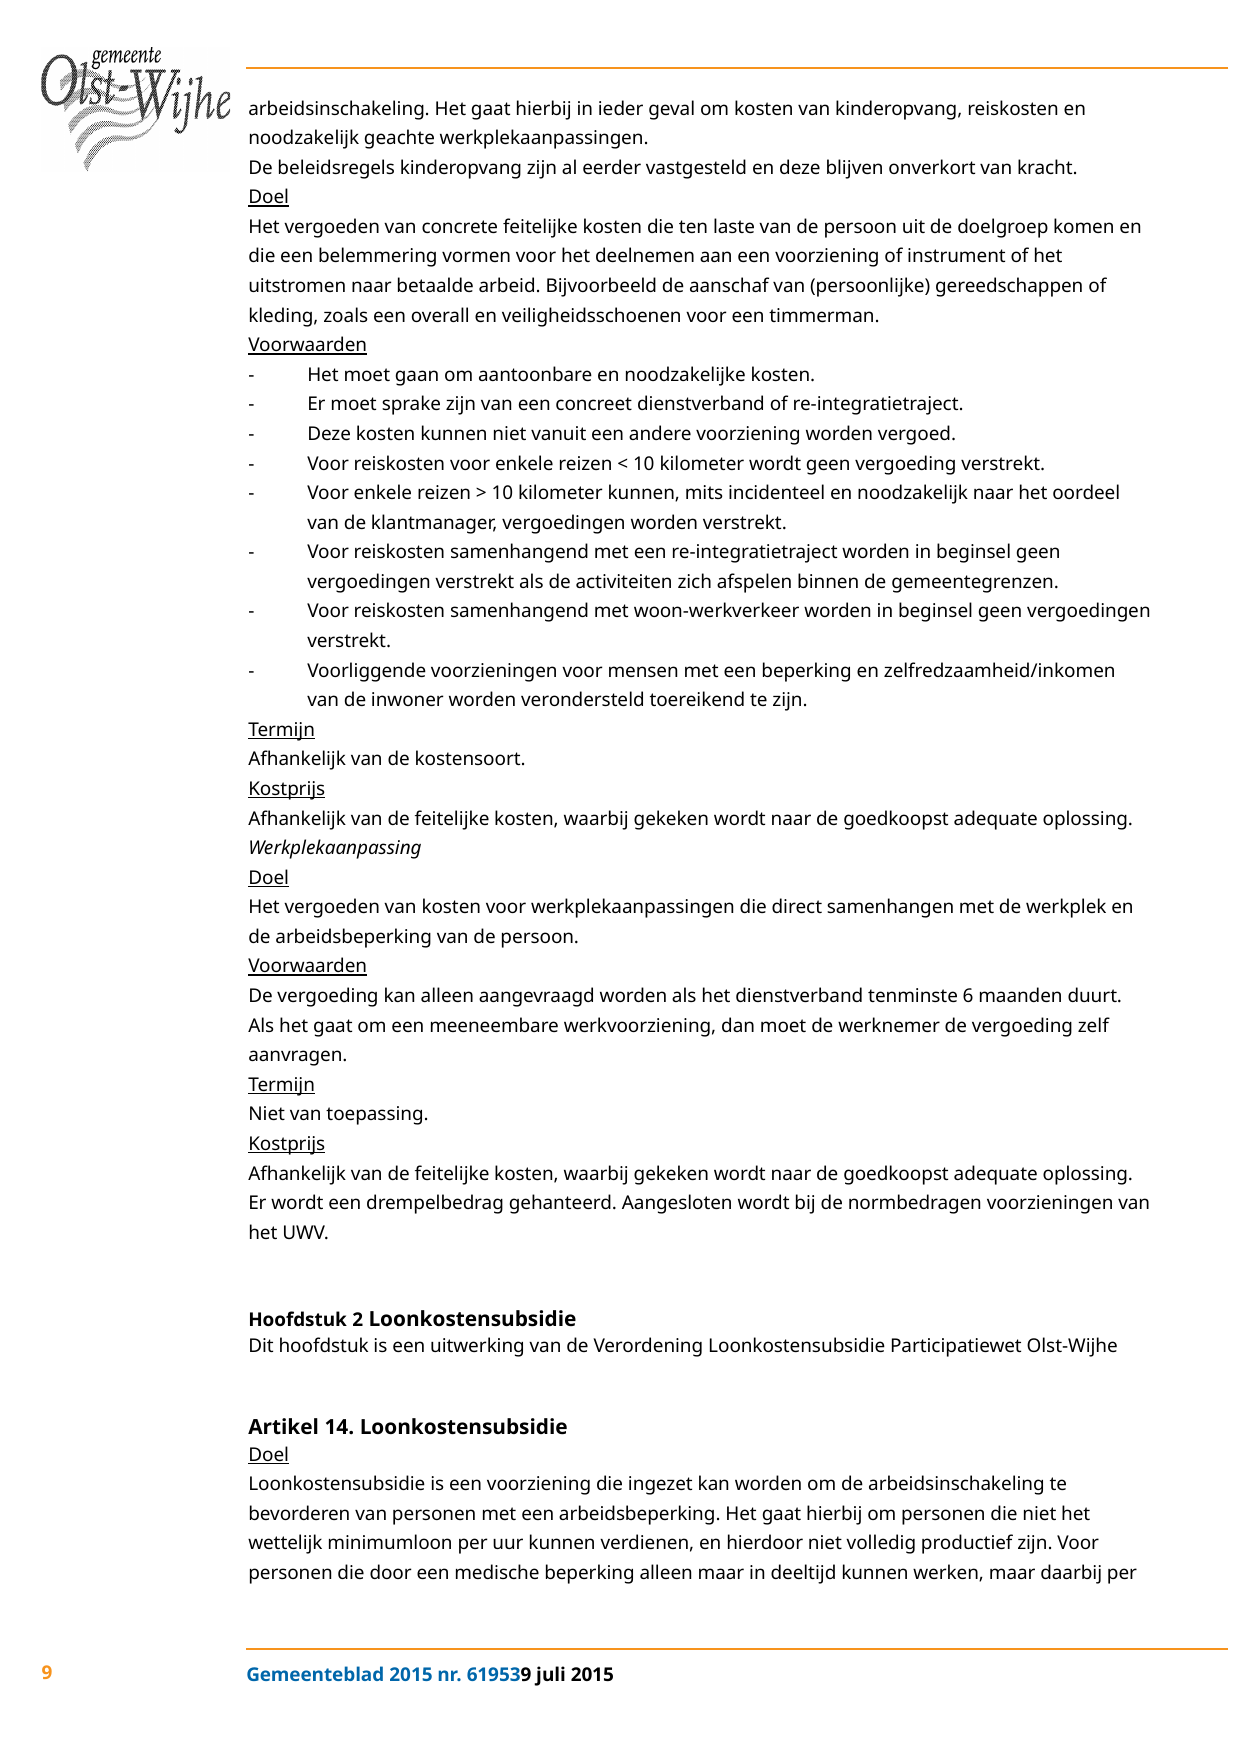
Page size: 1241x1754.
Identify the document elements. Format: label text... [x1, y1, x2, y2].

text Dit hoofdstuk is een uitwerking van de Verordening Loonkostensubsidie Participatiewet Olst-Wijhe [248, 1332, 1152, 1358]
text Niet van toepassing. [248, 1101, 1152, 1126]
list Voor reiskosten voor enkele reizen < 10 kilometer wordt geen vergoeding verstrekt. [248, 450, 1152, 476]
list Voor reiskosten samenhangend met woon-werkverkeer worden in beginsel geen vergoedingen verstrekt. [248, 598, 1152, 653]
text Doel [248, 864, 1152, 890]
text Hoofdstuk 2 Loonkostensubsidie [248, 1304, 1152, 1332]
list Het moet gaan om aantoonbare en noodzakelijke kosten. [248, 361, 1152, 387]
text Afhankelijk van de feitelijke kosten, waarbij gekeken wordt naar de goedkoopst adequate oplossing. [248, 805, 1152, 831]
text Als het gaat om een meeneembare werkvoorziening, dan moet de werknemer de vergoeding zelf aanvragen. [248, 1012, 1152, 1067]
text Voorwaarden [248, 953, 1152, 978]
text De vergoeding kan alleen aangevraagd worden als het dienstverband tenminste 6 maanden duurt. [248, 982, 1152, 1008]
text Loonkostensubsidie is een voorziening die ingezet kan worden om de arbeidsinschakeling te bevorderen van personen met een arbeidsbeperking. Het gaat hierbij om personen die niet het wettelijk minimumloon per uur kunnen verdienen, en hierdoor niet volledig productief zijn. Voor personen die door een medische beperking alleen maar in deeltijd kunnen werken, maar daarbij per [248, 1470, 1152, 1585]
text Artikel 14. Loonkostensubsidie [248, 1412, 1152, 1441]
text Doel [248, 183, 1152, 209]
text Het vergoeden van concrete feitelijke kosten die ten laste van de persoon uit de doelgroep komen en die een belemmering vormen voor het deelnemen aan een voorziening of instrument of het uitstromen naar betaalde arbeid. Bijvoorbeeld de aanschaf van (persoonlijke) gereedschappen of kleding, zoals een overall en veiligheidsschoenen voor een timmerman. [248, 213, 1152, 328]
text Afhankelijk van de feitelijke kosten, waarbij gekeken wordt naar de goedkoopst adequate oplossing. Er wordt een drempelbedrag gehanteerd. Aangesloten wordt bij de normbedragen voorzieningen van het UWV. [248, 1160, 1152, 1245]
text Termijn [248, 716, 1152, 742]
list Voor enkele reizen > 10 kilometer kunnen, mits incidenteel en noodzakelijk naar het oordeel van de klantmanager, vergoedingen worden verstrekt. [248, 479, 1152, 535]
list Voorliggende voorzieningen voor mensen met een beperking en zelfredzaamheid/inkomen van de inwoner worden verondersteld toereikend te zijn. [248, 657, 1152, 712]
text Termijn [248, 1071, 1152, 1097]
text De beleidsregels kinderopvang zijn al eerder vastgesteld en deze blijven onverkort van kracht. [248, 154, 1152, 180]
text Voorwaarden [248, 331, 1152, 357]
list Voor reiskosten samenhangend met een re-integratietraject worden in beginsel geen vergoedingen verstrekt als de activiteiten zich afspelen binnen de gemeentegrenzen. [248, 538, 1152, 594]
text Doel [248, 1441, 1152, 1466]
picture [41, 47, 231, 172]
text Werkplekaanpassing [248, 834, 1152, 860]
text Afhankelijk van de kostensoort. [248, 746, 1152, 771]
list Er moet sprake zijn van een concreet dienstverband of re-integratietraject. [248, 391, 1152, 416]
text Het vergoeden van kosten voor werkplekaanpassingen die direct samenhangen met de werkplek en de arbeidsbeperking van de persoon. [248, 893, 1152, 949]
list Deze kosten kunnen niet vanuit een andere voorziening worden vergoed. [248, 420, 1152, 446]
text Kostprijs [248, 1130, 1152, 1156]
text Kostprijs [248, 775, 1152, 801]
text arbeidsinschakeling. Het gaat hierbij in ieder geval om kosten van kinderopvang, reiskosten en noodzakelijk geachte werkplekaanpassingen. [248, 95, 1152, 150]
